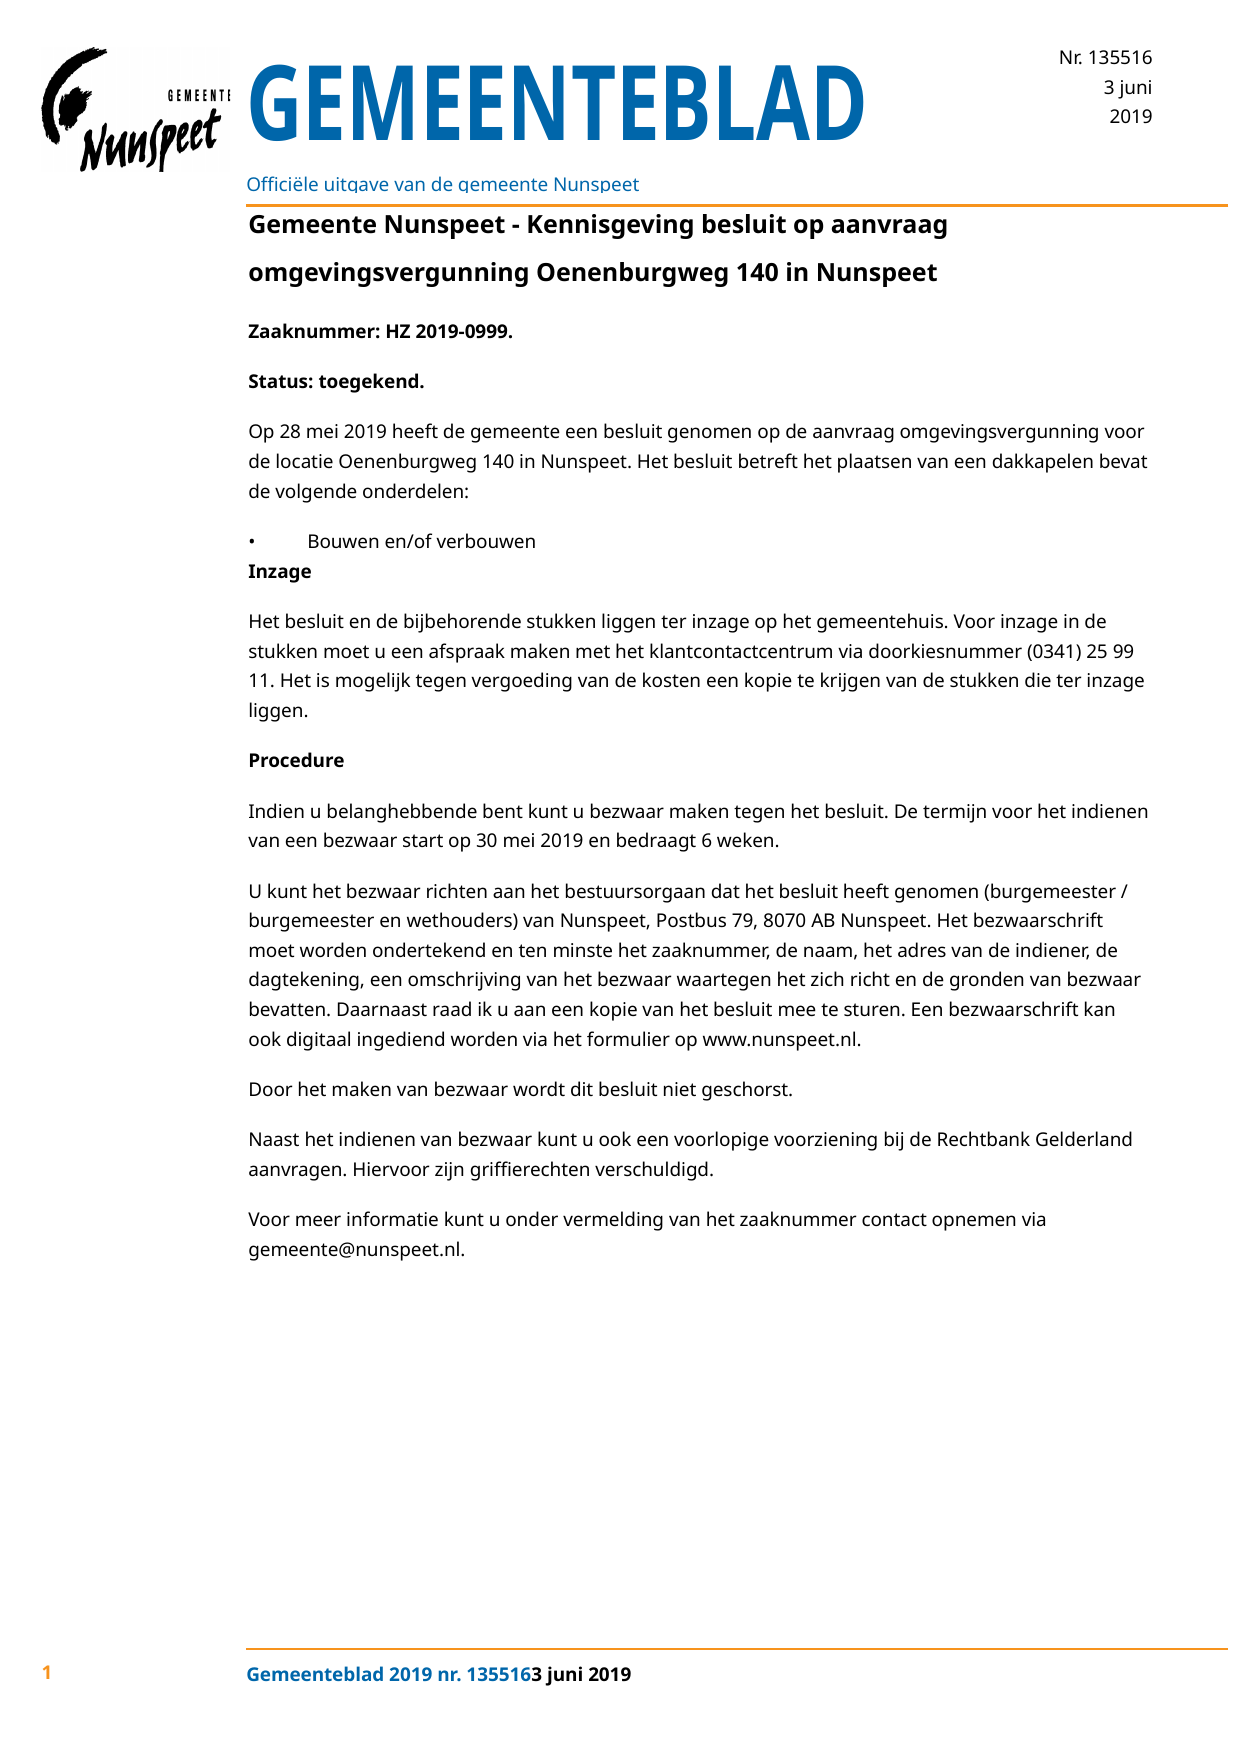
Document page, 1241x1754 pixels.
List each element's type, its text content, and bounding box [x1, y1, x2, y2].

text Procedure [248, 747, 1152, 773]
text Op 28 mei 2019 heeft de gemeente een besluit genomen op de aanvraag omgevingsvergunning voor de locatie Oenenburgweg 140 in Nunspeet. Het besluit betreft het plaatsen van een dakkapelen bevat de volgende onderdelen: [248, 419, 1152, 504]
text Status: toegekend. [248, 368, 1152, 394]
picture [41, 47, 231, 172]
text Gemeente Nunspeet - Kennisgeving besluit op aanvraag omgevingsvergunning Oenenburgweg 140 in Nunspeet [248, 207, 1152, 288]
list Bouwen en/of verbouwen [248, 528, 1152, 554]
text U kunt het bezwaar richten aan het bestuursorgaan dat het besluit heeft genomen (burgemeester / burgemeester en wethouders) van Nunspeet, Postbus 79, 8070 AB Nunspeet. Het bezwaarschrift moet worden ondertekend en ten minste het zaaknummer, de naam, het adres van de indiener, de dagtekening, een omschrijving van het bezwaar waartegen het zich richt en de gronden van bezwaar bevatten. Daarnaast raad ik u aan een kopie van het besluit mee te sturen. Een bezwaarschrift kan ook digitaal ingediend worden via het formulier op www.nunspeet.nl. [248, 878, 1152, 1052]
text Indien u belanghebbende bent kunt u bezwaar maken tegen het besluit. De termijn voor het indienen van een bezwaar start op 30 mei 2019 en bedraagt 6 weken. [248, 798, 1152, 853]
text Zaaknummer: HZ 2019-0999. [248, 318, 1152, 344]
text Het besluit en de bijbehorende stukken liggen ter inzage op het gemeentehuis. Voor inzage in de stukken moet u een afspraak maken met het klantcontactcentrum via doorkiesnummer (0341) 25 99 11. Het is mogelijk tegen vergoeding van de kosten een kopie te krijgen van de stukken die ter inzage liggen. [248, 608, 1152, 723]
text Voor meer informatie kunt u onder vermelding van het zaaknummer contact opnemen via gemeente@nunspeet.nl. [248, 1207, 1152, 1262]
text Door het maken van bezwaar wordt dit besluit niet geschorst. [248, 1076, 1152, 1102]
text Inzage [248, 558, 1152, 584]
text Naast het indienen van bezwaar kunt u ook een voorlopige voorziening bij de Rechtbank Gelderland aanvragen. Hiervoor zijn griffierechten verschuldigd. [248, 1127, 1152, 1182]
